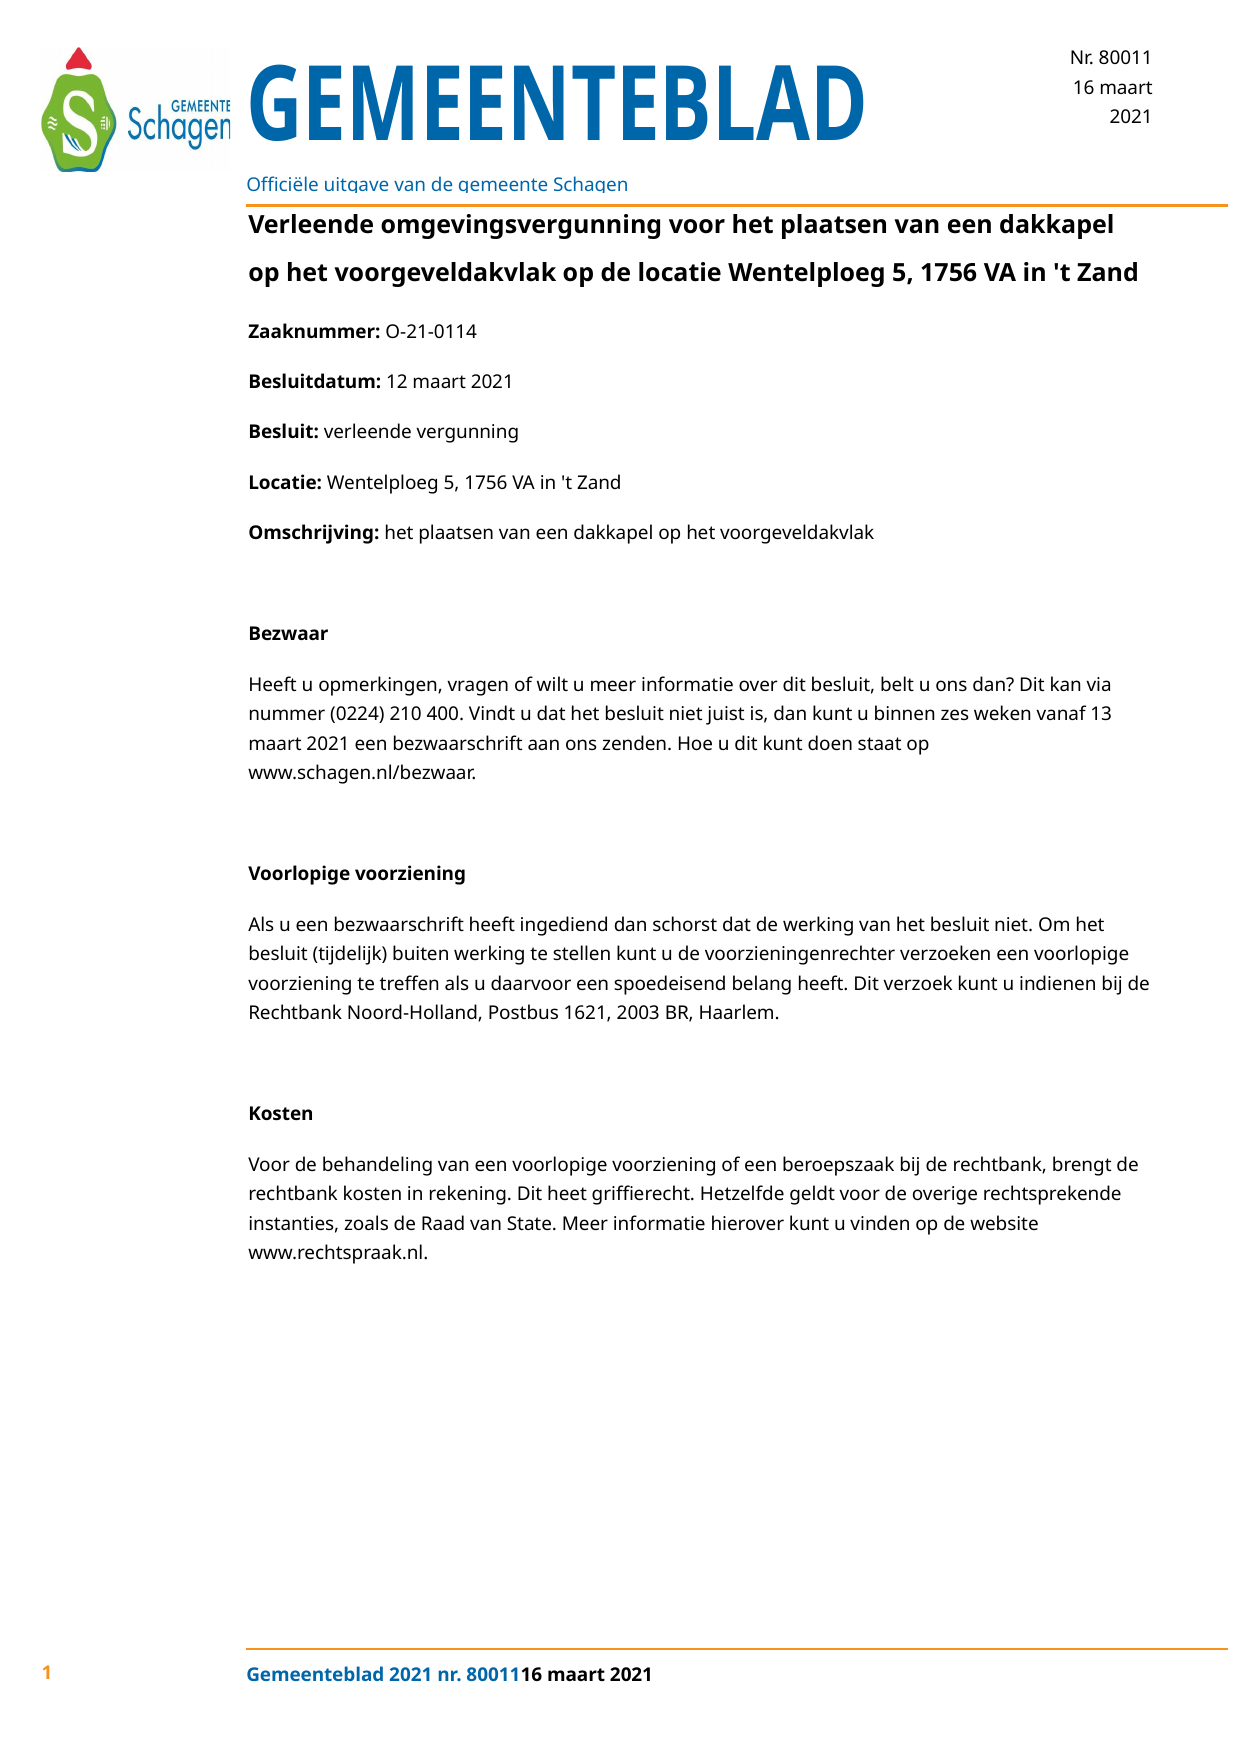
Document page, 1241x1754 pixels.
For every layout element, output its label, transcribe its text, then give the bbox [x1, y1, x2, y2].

text Besluitdatum: 12 maart 2021 [248, 368, 1152, 394]
text Bezwaar [248, 620, 1152, 646]
text Voorlopige voorziening [248, 860, 1152, 886]
text Kosten [248, 1100, 1152, 1126]
text Verleende omgevingsvergunning voor het plaatsen van een dakkapel op het voorgeveldakvlak op de locatie Wentelploeg 5, 1756 VA in 't Zand [248, 207, 1152, 288]
text Als u een bezwaarschrift heeft ingediend dan schorst dat de werking van het besluit niet. Om het besluit (tijdelijk) buiten werking te stellen kunt u de voorzieningenrechter verzoeken een voorlopige voorziening te treffen als u daarvoor een spoedeisend belang heeft. Dit verzoek kunt u indienen bij de Rechtbank Noord-Holland, Postbus 1621, 2003 BR, Haarlem. [248, 911, 1152, 1025]
text Voor de behandeling van een voorlopige voorziening of een beroepszaak bij de rechtbank, brengt de rechtbank kosten in rekening. Dit heet griffierecht. Hetzelfde geldt voor de overige rechtsprekende instanties, zoals de Raad van State. Meer informatie hierover kunt u vinden op de website www.rechtspraak.nl. [248, 1151, 1152, 1265]
picture [41, 47, 231, 172]
text Besluit: verleende vergunning [248, 419, 1152, 444]
text Locatie: Wentelploeg 5, 1756 VA in 't Zand [248, 469, 1152, 495]
text Omschrijving: het plaatsen van een dakkapel op het voorgeveldakvlak [248, 519, 1152, 545]
text Zaaknummer: O-21-0114 [248, 318, 1152, 344]
text Heeft u opmerkingen, vragen of wilt u meer informatie over dit besluit, belt u ons dan? Dit kan via nummer (0224) 210 400. Vindt u dat het besluit niet juist is, dan kunt u binnen zes weken vanaf 13 maart 2021 een bezwaarschrift aan ons zenden. Hoe u dit kunt doen staat op www.schagen.nl/bezwaar. [248, 671, 1152, 785]
